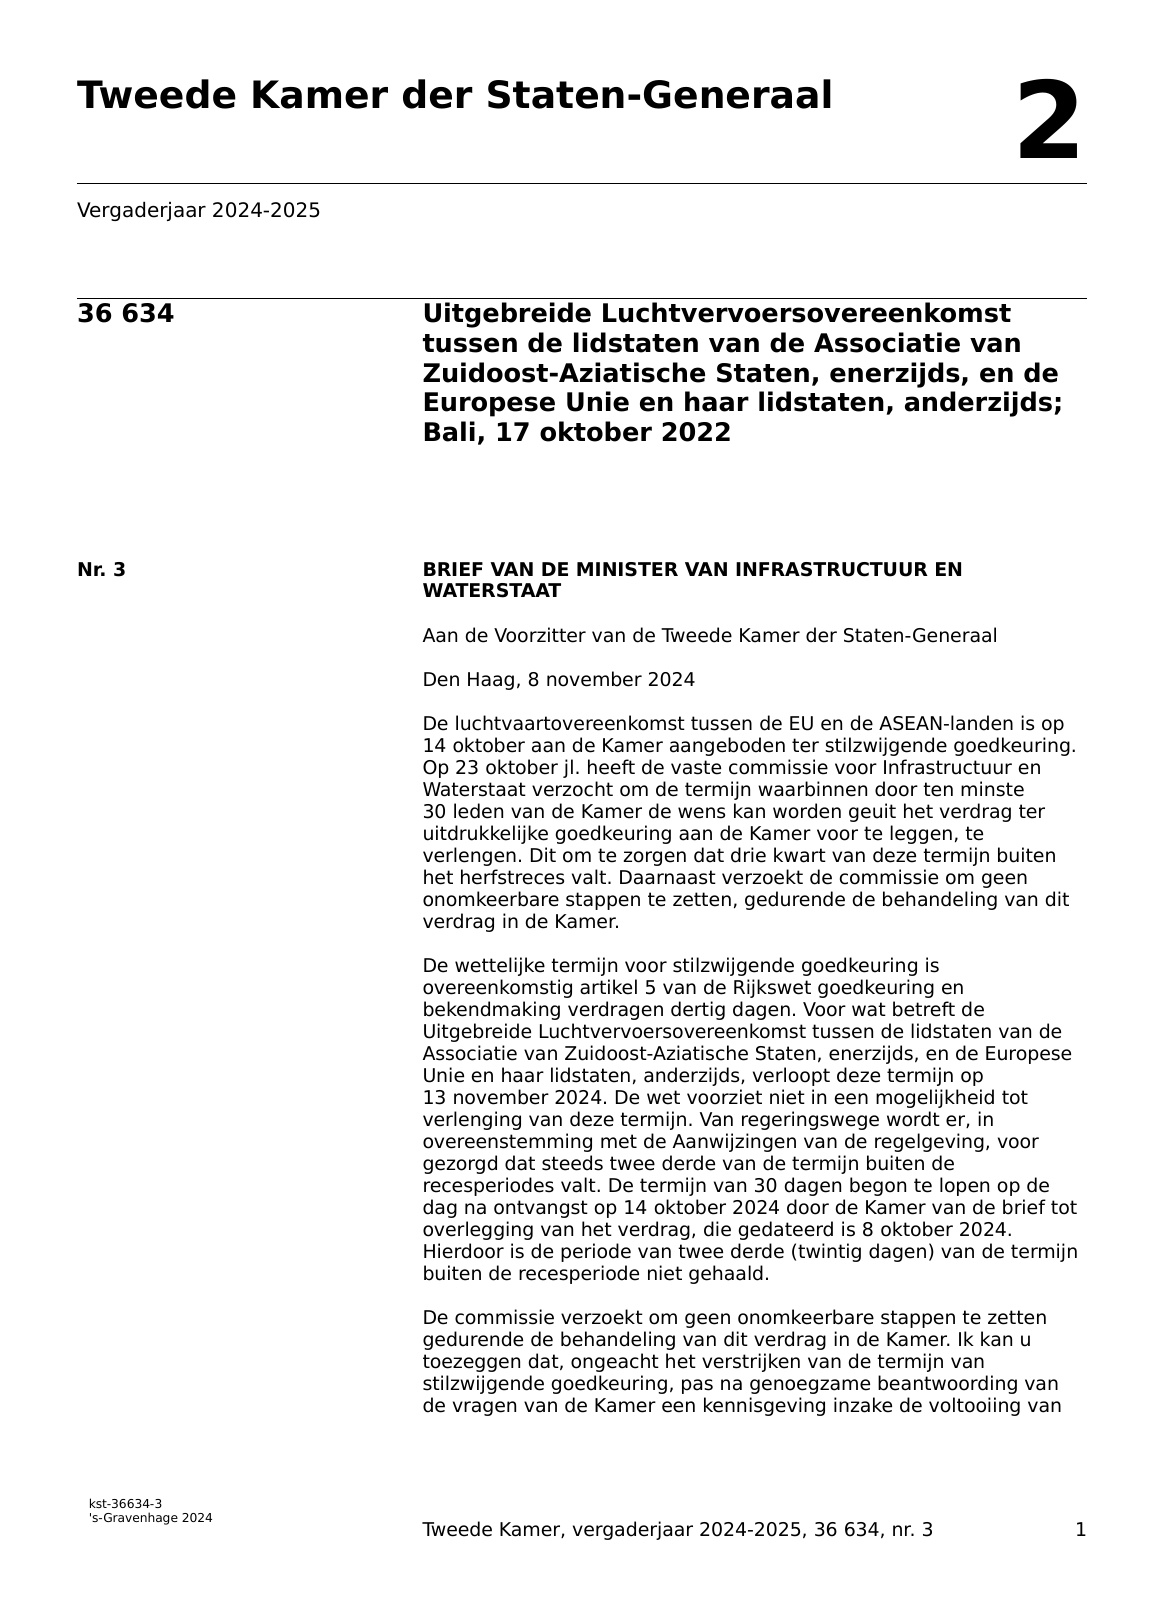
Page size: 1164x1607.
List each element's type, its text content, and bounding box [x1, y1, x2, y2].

text De luchtvaartovereenkomst tussen de EU en de ASEAN-landen is op 14 oktober aan de Kamer aangeboden ter stilzwijgende goedkeuring. Op 23 oktober jl. heeft de vaste commissie voor Infrastructuur en Waterstaat verzocht om de termijn waarbinnen door ten minste 30 leden van de Kamer de wens kan worden geuit het verdrag ter uitdrukkelijke goedkeuring aan de Kamer voor te leggen, te verlengen. Dit om te zorgen dat drie kwart van deze termijn buiten het herfstreces valt. Daarnaast verzoekt de commissie om geen onomkeerbare stappen te zetten, gedurende de behandeling van dit verdrag in de Kamer. [422, 713, 1087, 933]
text kst-36634-3 [88, 1497, 323, 1511]
text Den Haag, 8 november 2024 [422, 669, 1087, 691]
text De commissie verzoekt om geen onomkeerbare stappen te zetten gedurende de behandeling van dit verdrag in de Kamer. Ik kan u toezeggen dat, ongeacht het verstrijken van de termijn van stilzwijgende goedkeuring, pas na genoegzame beantwoording van de vragen van de Kamer een kennisgeving inzake de voltooiing van [422, 1307, 1087, 1417]
text Aan de Voorzitter van de Tweede Kamer der Staten-Generaal [422, 624, 1087, 647]
text 's-Gravenhage 2024 [88, 1511, 323, 1525]
subtitle Nr. 3 BRIEF VAN DE MINISTER VAN INFRASTRUCTUUR EN WATERSTAAT [77, 558, 1087, 602]
table_header 2 [886, 59, 1087, 183]
text De wettelijke termijn voor stilzwijgende goedkeuring is overeenkomstig artikel 5 van de Rijkswet goedkeuring en bekendmaking verdragen dertig dagen. Voor wat betreft de Uitgebreide Luchtvervoersovereenkomst tussen de lidstaten van de Associatie van Zuidoost-Aziatische Staten, enerzijds, en de Europese Unie en haar lidstaten, anderzijds, verloopt deze termijn op 13 november 2024. De wet voorziet niet in een mogelijkheid tot verlenging van deze termijn. Van regeringswege wordt er, in overeenstemming met de Aanwijzingen van de regelgeving, voor gezorgd dat steeds twee derde van de termijn buiten de recesperiodes valt. De termijn van 30 dagen begon te lopen op de dag na ontvangst op 14 oktober 2024 door de Kamer van de brief tot overlegging van het verdrag, die gedateerd is 8 oktober 2024. Hierdoor is de periode van twee derde (twintig dagen) van de termijn buiten de recesperiode niet gehaald. [422, 955, 1087, 1284]
table_cell Vergaderjaar 2024-2025 [77, 184, 1087, 298]
table_header Tweede Kamer der Staten-Generaal [77, 59, 886, 183]
subtitle 36 634 Uitgebreide Luchtvervoersovereenkomst tussen de lidstaten van de Associatie van Zuidoost-Aziatische Staten, enerzijds, en de Europese Unie en haar lidstaten, anderzijds; Bali, 17 oktober 2022 [77, 299, 1087, 447]
